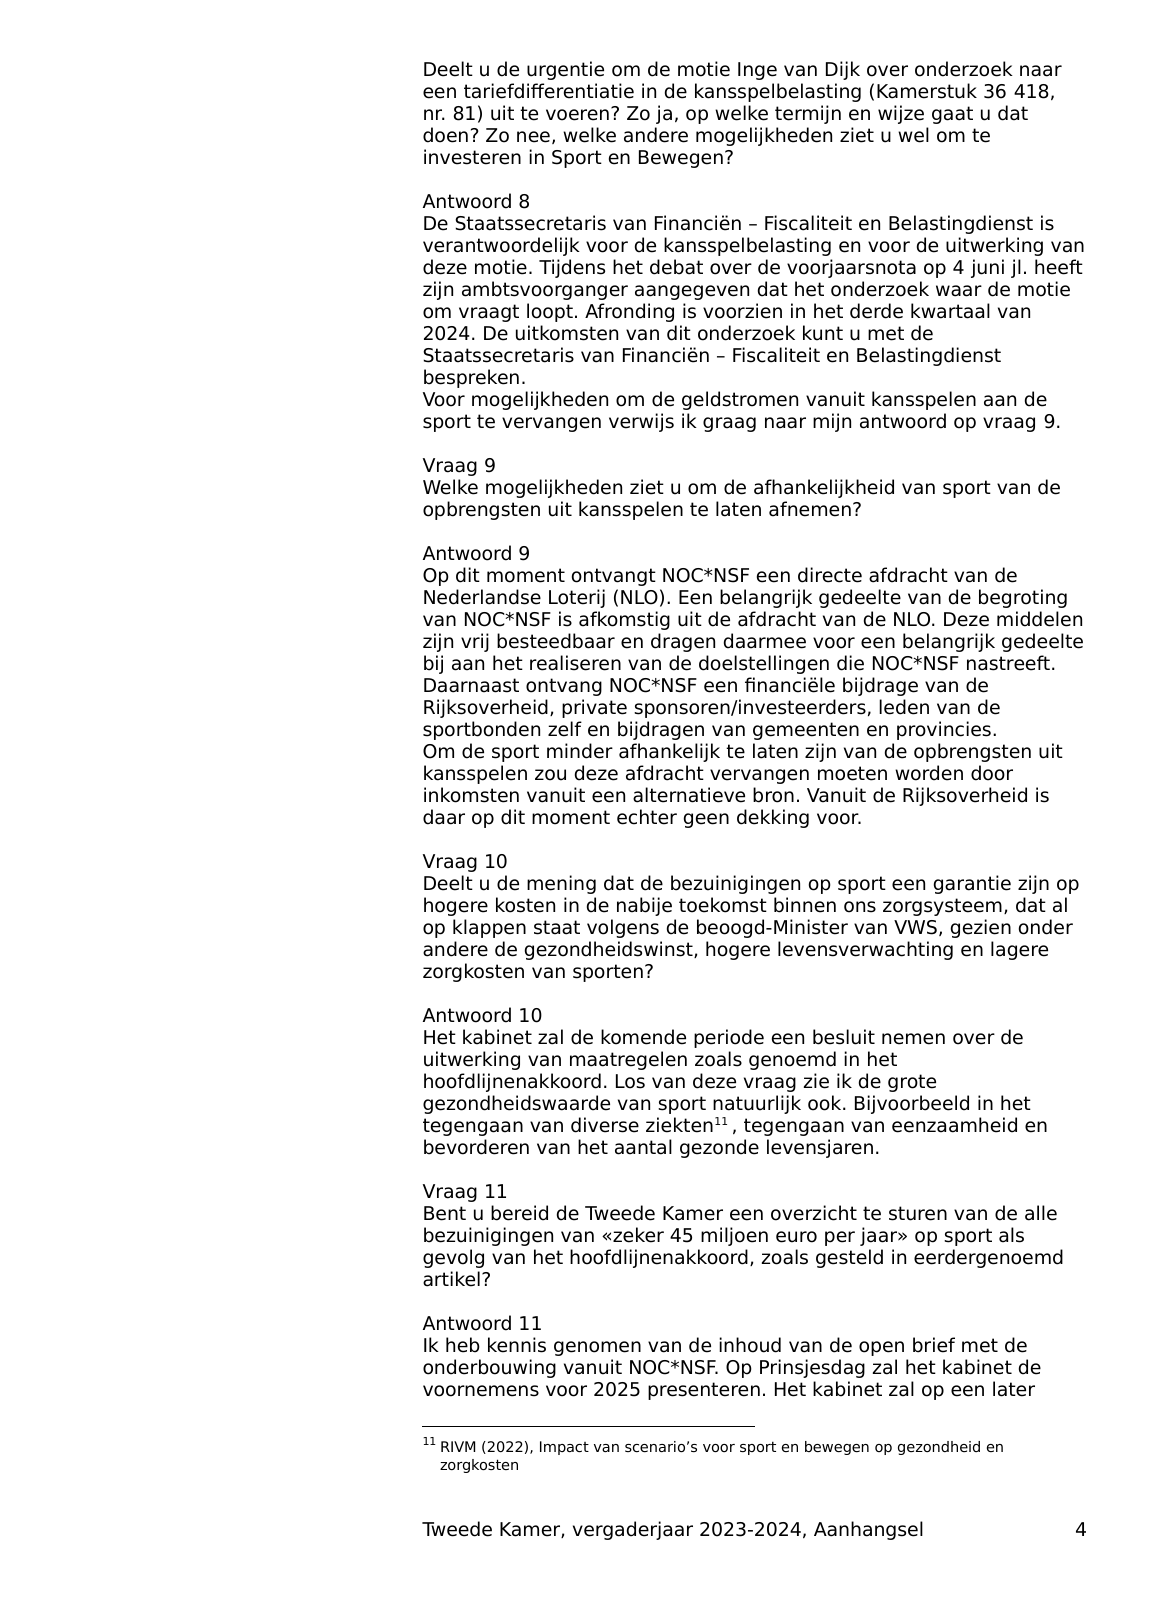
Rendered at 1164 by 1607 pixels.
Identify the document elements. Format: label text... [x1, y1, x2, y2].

text Vraag 9 [422, 455, 1087, 477]
text Antwoord 9 [422, 543, 1087, 565]
text Bent u bereid de Tweede Kamer een overzicht te sturen van de alle bezuinigingen van «zeker 45 miljoen euro per jaar» op sport als gevolg van het hoofdlijnenakkoord, zoals gesteld in eerdergenoemd artikel? [422, 1203, 1087, 1291]
text Welke mogelijkheden ziet u om de afhankelijkheid van sport van de opbrengsten uit kansspelen te laten afnemen? [422, 477, 1087, 521]
text Deelt u de mening dat de bezuinigingen op sport een garantie zijn op hogere kosten in de nabije toekomst binnen ons zorgsysteem, dat al op klappen staat volgens de beoogd-Minister van VWS, gezien onder andere de gezondheidswinst, hogere levensverwachting en lagere zorgkosten van sporten? [422, 873, 1087, 983]
text Om de sport minder afhankelijk te laten zijn van de opbrengsten uit kansspelen zou deze afdracht vervangen moeten worden door inkomsten vanuit een alternatieve bron. Vanuit de Rijksoverheid is daar op dit moment echter geen dekking voor. [422, 741, 1087, 829]
text Antwoord 11 [422, 1313, 1087, 1335]
text Vraag 10 [422, 851, 1087, 873]
text Antwoord 10 [422, 1005, 1087, 1027]
text Voor mogelijkheden om de geldstromen vanuit kansspelen aan de sport te vervangen verwijs ik graag naar mijn antwoord op vraag 9. [422, 389, 1087, 433]
text Vraag 11 [422, 1181, 1087, 1203]
text RIVM (2022), Impact van scenario’s voor sport en bewegen op gezondheid en zorgkosten [422, 1435, 1087, 1474]
text Ik heb kennis genomen van de inhoud van de open brief met de onderbouwing vanuit NOC*NSF. Op Prinsjesdag zal het kabinet de voornemens voor 2025 presenteren. Het kabinet zal op een later [422, 1335, 1087, 1401]
text Het kabinet zal de komende periode een besluit nemen over de uitwerking van maatregelen zoals genoemd in het hoofdlijnenakkoord. Los van deze vraag zie ik de grote gezondheidswaarde van sport natuurlijk ook. Bijvoorbeeld in het tegengaan van diverse ziekten, tegengaan van eenzaamheid en bevorderen van het aantal gezonde levensjaren. [422, 1027, 1087, 1159]
text Antwoord 8 [422, 191, 1087, 213]
text Deelt u de urgentie om de motie Inge van Dijk over onderzoek naar een tariefdifferentiatie in de kansspelbelasting (Kamerstuk 36 418, nr. 81) uit te voeren? Zo ja, op welke termijn en wijze gaat u dat doen? Zo nee, welke andere mogelijkheden ziet u wel om te investeren in Sport en Bewegen? [422, 59, 1087, 169]
text De Staatssecretaris van Financiën – Fiscaliteit en Belastingdienst is verantwoordelijk voor de kansspelbelasting en voor de uitwerking van deze motie. Tijdens het debat over de voorjaarsnota op 4 juni jl. heeft zijn ambtsvoorganger aangegeven dat het onderzoek waar de motie om vraagt loopt. Afronding is voorzien in het derde kwartaal van 2024. De uitkomsten van dit onderzoek kunt u met de Staatssecretaris van Financiën – Fiscaliteit en Belastingdienst bespreken. [422, 213, 1087, 389]
text Op dit moment ontvangt NOC*NSF een directe afdracht van de Nederlandse Loterij (NLO). Een belangrijk gedeelte van de begroting van NOC*NSF is afkomstig uit de afdracht van de NLO. Deze middelen zijn vrij besteedbaar en dragen daarmee voor een belangrijk gedeelte bij aan het realiseren van de doelstellingen die NOC*NSF nastreeft. Daarnaast ontvang NOC*NSF een financiële bijdrage van de Rijksoverheid, private sponsoren/investeerders, leden van de sportbonden zelf en bijdragen van gemeenten en provincies. [422, 565, 1087, 741]
